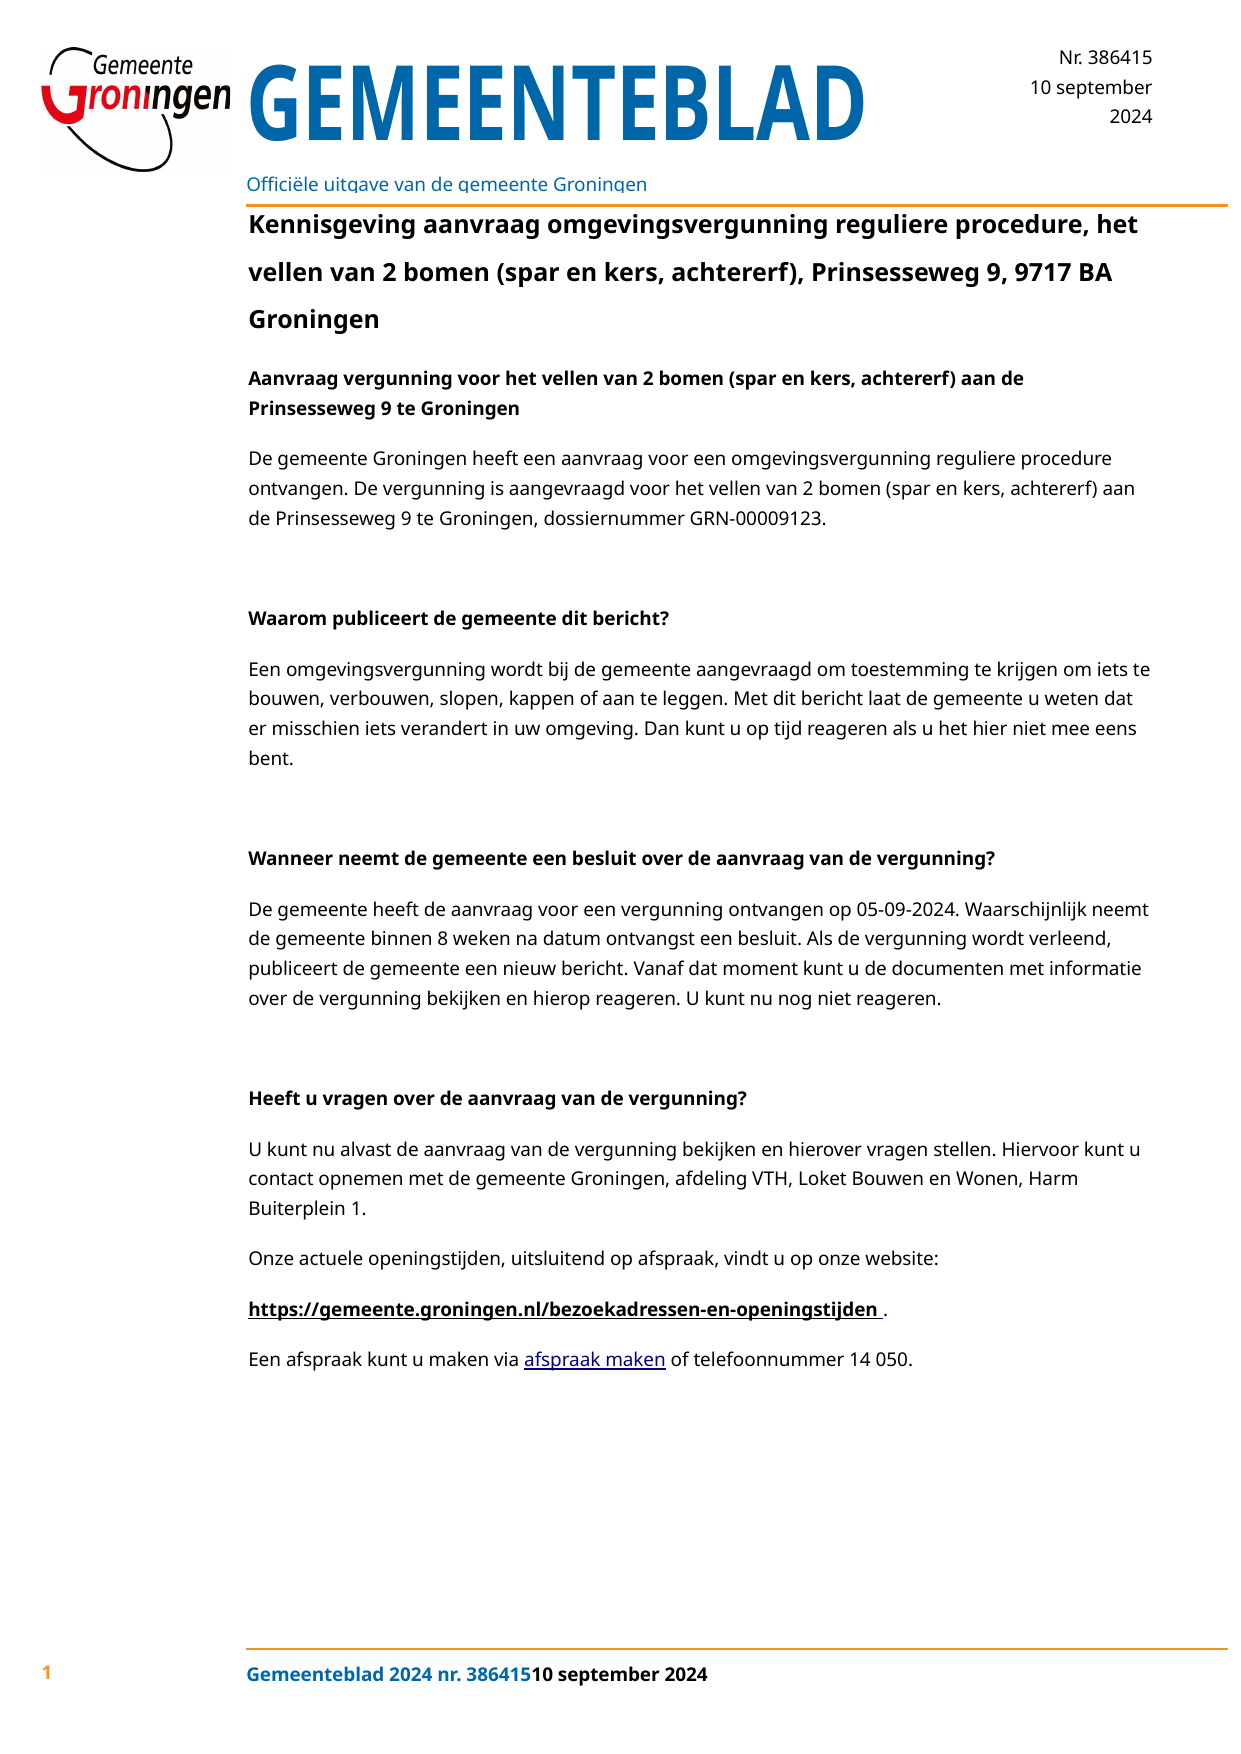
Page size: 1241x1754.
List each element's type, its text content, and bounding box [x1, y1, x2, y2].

text https://gemeente.groningen.nl/bezoekadressen-en-openingstijden . [248, 1296, 1152, 1322]
text Een afspraak kunt u maken via afspraak maken of telefoonnummer 14 050. [248, 1346, 1152, 1372]
text De gemeente heeft de aanvraag voor een vergunning ontvangen op 05-09-2024. Waarschijnlijk neemt de gemeente binnen 8 weken na datum ontvangst een besluit. Als de vergunning wordt verleend, publiceert de gemeente een nieuw bericht. Vanaf dat moment kunt u de documenten met informatie over de vergunning bekijken en hierop reageren. U kunt nu nog niet reageren. [248, 896, 1152, 1010]
text Aanvraag vergunning voor het vellen van 2 bomen (spar en kers, achtererf) aan de Prinsesseweg 9 te Groningen [248, 366, 1152, 421]
text Een omgevingsvergunning wordt bij de gemeente aangevraagd om toestemming te krijgen om iets te bouwen, verbouwen, slopen, kappen of aan te leggen. Met dit bericht laat de gemeente u weten dat er misschien iets verandert in uw omgeving. Dan kunt u op tijd reageren als u het hier niet mee eens bent. [248, 656, 1152, 770]
text Wanneer neemt de gemeente een besluit over de aanvraag van de vergunning? [248, 846, 1152, 871]
text Waarom publiceert de gemeente dit bericht? [248, 606, 1152, 631]
text U kunt nu alvast de aanvraag van de vergunning bekijken en hierover vragen stellen. Hiervoor kunt u contact opnemen met de gemeente Groningen, afdeling VTH, Loket Bouwen en Wonen, Harm Buiterplein 1. [248, 1136, 1152, 1221]
text De gemeente Groningen heeft een aanvraag voor een omgevingsvergunning reguliere procedure ontvangen. De vergunning is aangevraagd voor het vellen van 2 bomen (spar en kers, achtererf) aan de Prinsesseweg 9 te Groningen, dossiernummer GRN-00009123. [248, 446, 1152, 530]
text Heeft u vragen over de aanvraag van de vergunning? [248, 1086, 1152, 1111]
text Kennisgeving aanvraag omgevingsvergunning reguliere procedure, het vellen van 2 bomen (spar en kers, achtererf), Prinsesseweg 9, 9717 BA Groningen [248, 207, 1152, 336]
picture [41, 47, 231, 172]
text Onze actuele openingstijden, uitsluitend op afspraak, vindt u op onze website: [248, 1246, 1152, 1271]
